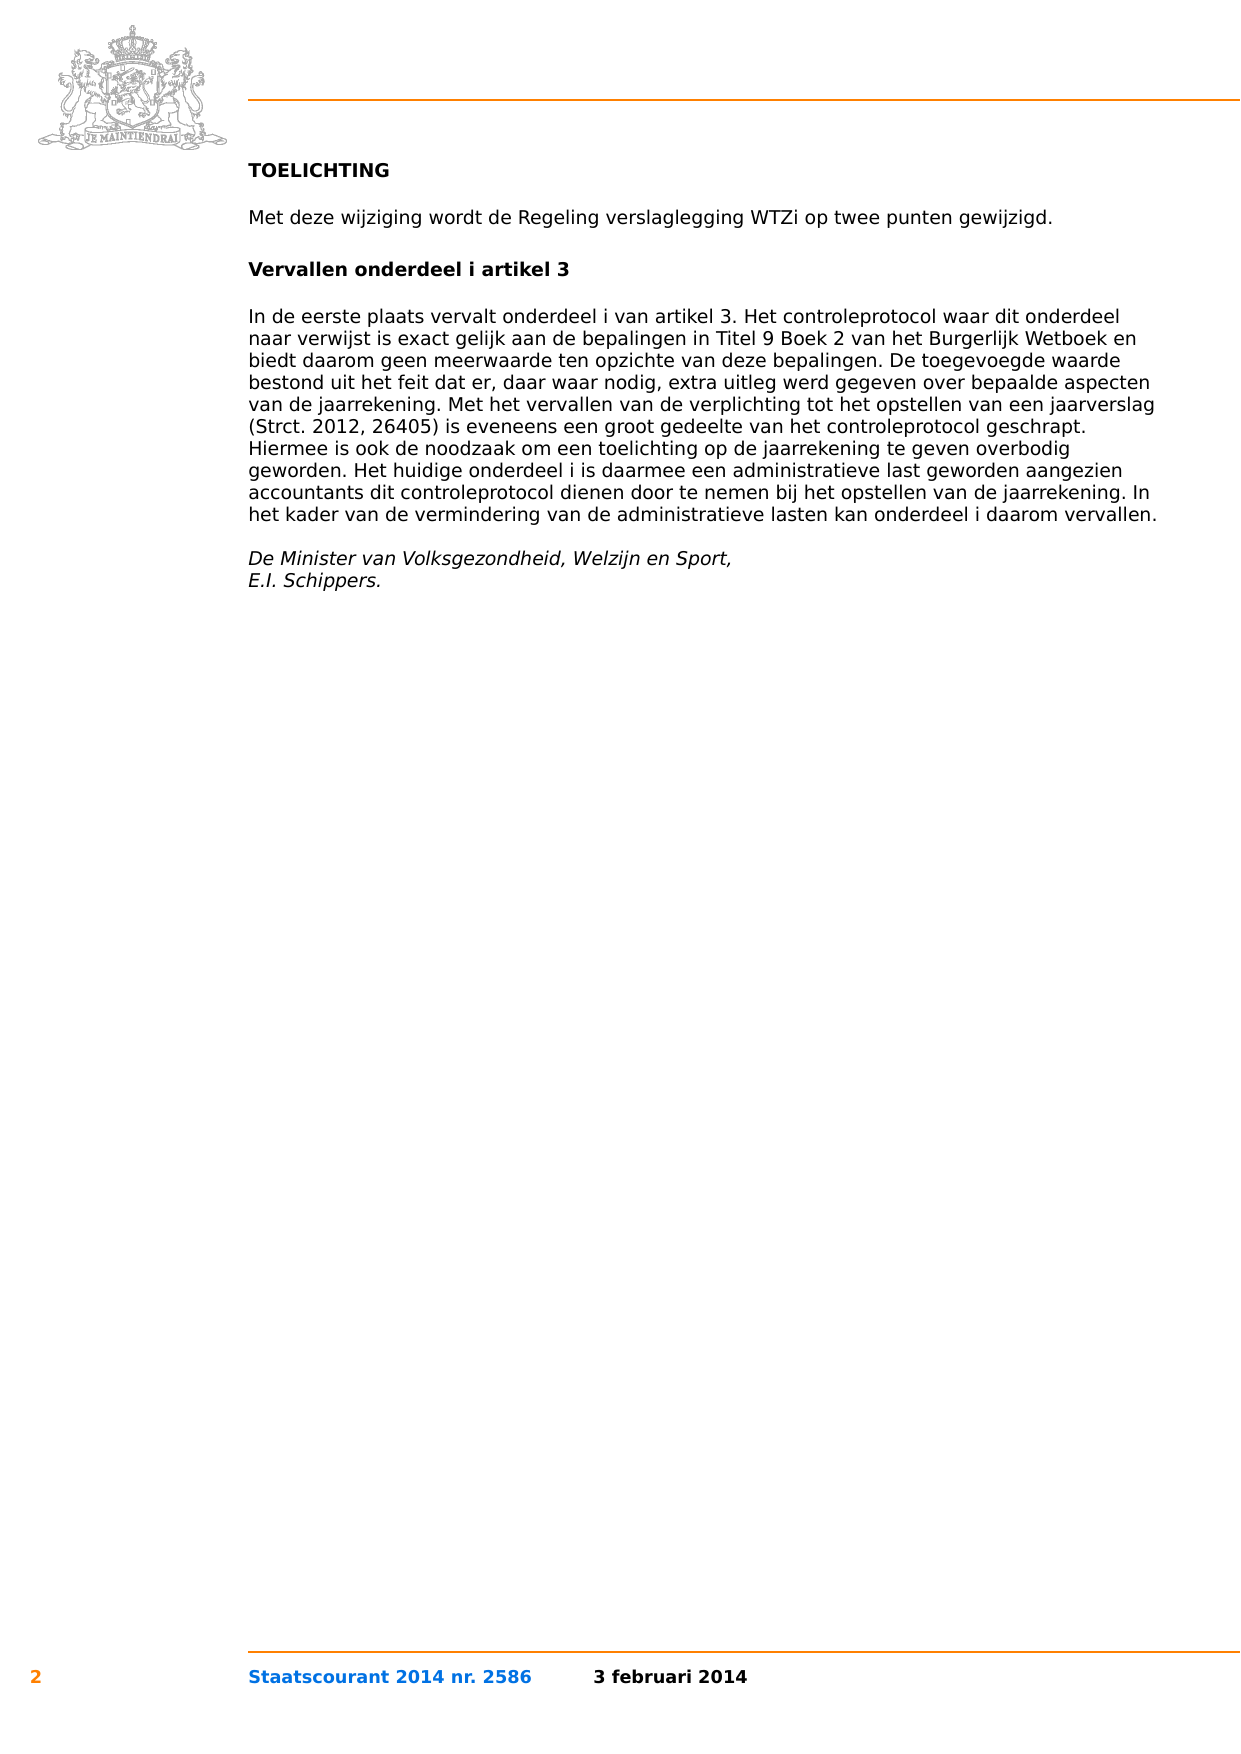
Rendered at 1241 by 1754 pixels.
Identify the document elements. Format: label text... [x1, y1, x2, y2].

subtitle TOELICHTING [248, 160, 1163, 182]
picture [38, 25, 227, 150]
text Met deze wijziging wordt de Regeling verslaglegging WTZi op twee punten gewijzigd. [248, 207, 1163, 229]
subtitle Vervallen onderdeel i artikel 3 [248, 259, 1163, 281]
text De Minister van Volksgezondheid, Welzijn en Sport, E.I. Schippers. [248, 547, 1163, 591]
text In de eerste plaats vervalt onderdeel i van artikel 3. Het controleprotocol waar dit onderdeel naar verwijst is exact gelijk aan de bepalingen in Titel 9 Boek 2 van het Burgerlijk Wetboek en biedt daarom geen meerwaarde ten opzichte van deze bepalingen. De toegevoegde waarde bestond uit het feit dat er, daar waar nodig, extra uitleg werd gegeven over bepaalde aspecten van de jaarrekening. Met het vervallen van de verplichting tot het opstellen van een jaarverslag (Strct. 2012, 26405) is eveneens een groot gedeelte van het controleprotocol geschrapt. Hiermee is ook de noodzaak om een toelichting op de jaarrekening te geven overbodig geworden. Het huidige onderdeel i is daarmee een administratieve last geworden aangezien accountants dit controleprotocol dienen door te nemen bij het opstellen van de jaarrekening. In het kader van de vermindering van de administratieve lasten kan onderdeel i daarom vervallen. [248, 306, 1163, 526]
